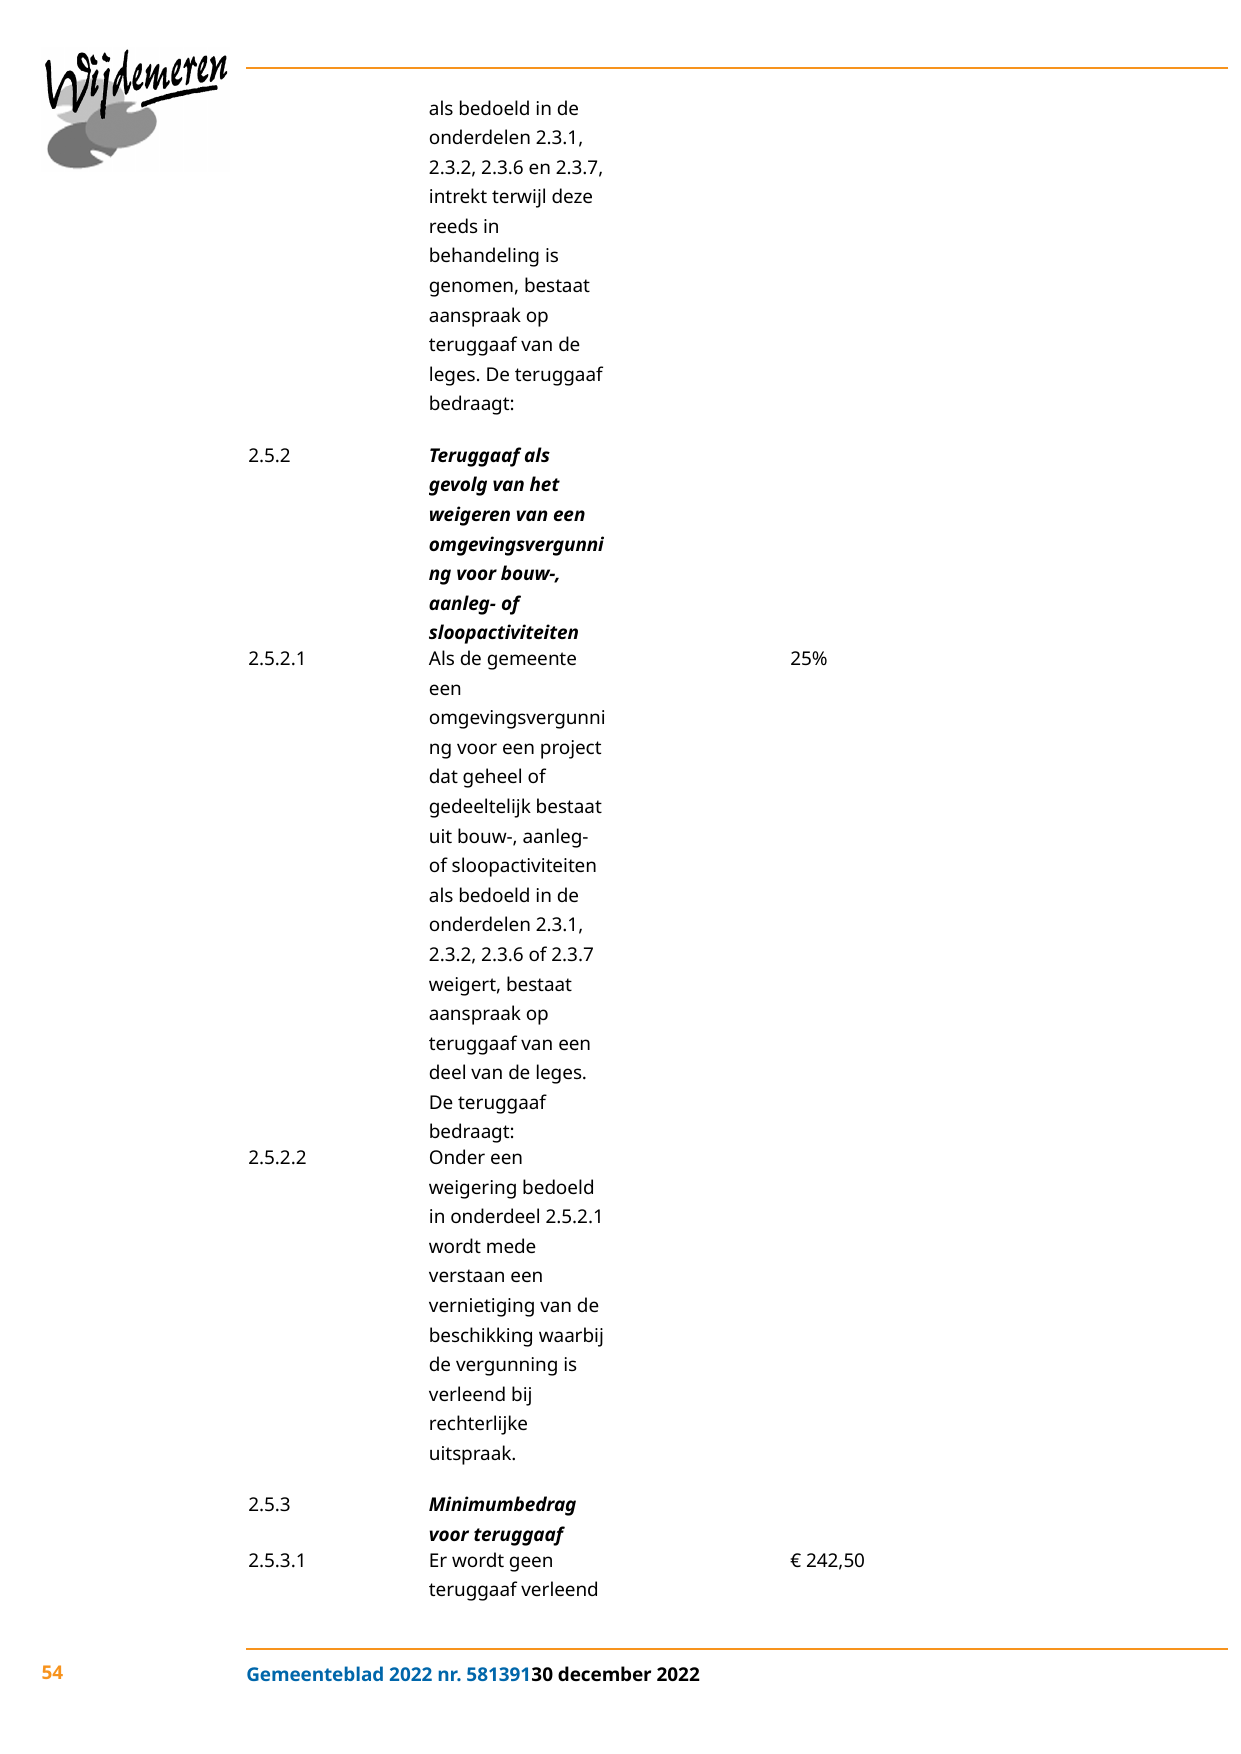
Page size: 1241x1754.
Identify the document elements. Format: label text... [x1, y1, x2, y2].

table_cell [971, 645, 1152, 1144]
table_cell [971, 95, 1152, 416]
table_cell [429, 1466, 609, 1492]
table_cell [790, 1492, 971, 1547]
table_cell Er wordt geen teruggaaf verleend [429, 1547, 609, 1602]
table_cell [609, 442, 790, 645]
table_cell [971, 1547, 1152, 1602]
table_cell [790, 1144, 971, 1466]
table_cell [609, 95, 790, 416]
table_cell [971, 1144, 1152, 1466]
table_cell [790, 95, 971, 416]
table_cell [790, 1466, 971, 1492]
table_cell [609, 1144, 790, 1466]
table_cell [248, 1466, 429, 1492]
table_cell [609, 645, 790, 1144]
table_cell 25% [790, 645, 971, 1144]
table_cell [790, 442, 971, 645]
table_cell [609, 416, 790, 442]
table_cell [609, 1547, 790, 1602]
table_cell [609, 1492, 790, 1547]
table_cell Onder een weigering bedoeld in onderdeel 2.5.2.1 wordt mede verstaan een vernietiging van de beschikking waarbij de vergunning is verleend bij rechterlijke uitspraak. [429, 1144, 609, 1466]
table_cell [971, 1492, 1152, 1547]
table_cell als bedoeld in de onderdelen 2.3.1, 2.3.2, 2.3.6 en 2.3.7, intrekt terwijl deze reeds in behandeling is genomen, bestaat aanspraak op teruggaaf van de leges. De teruggaaf bedraagt: [429, 95, 609, 416]
table_cell [248, 416, 429, 442]
table_cell 2.5.2 [248, 442, 429, 645]
table_cell [790, 416, 971, 442]
table_cell 2.5.2.1 [248, 645, 429, 1144]
table_cell [248, 95, 429, 416]
table_cell Minimumbedrag voor teruggaaf [429, 1492, 609, 1547]
table_cell 2.5.3 [248, 1492, 429, 1547]
table_cell 2.5.3.1 [248, 1547, 429, 1602]
table_cell Teruggaaf als gevolg van het weigeren van een omgevingsvergunning voor bouw-, aanleg- of sloopactiviteiten [429, 442, 609, 645]
table_cell [971, 1466, 1152, 1492]
table_cell Als de gemeente een omgevingsvergunning voor een project dat geheel of gedeeltelijk bestaat uit bouw-, aanleg- of sloopactiviteiten als bedoeld in de onderdelen 2.3.1, 2.3.2, 2.3.6 of 2.3.7 weigert, bestaat aanspraak op teruggaaf van een deel van de leges. De teruggaaf bedraagt: [429, 645, 609, 1144]
table_cell 2.5.2.2 [248, 1144, 429, 1466]
table_cell [971, 442, 1152, 645]
table_cell [429, 416, 609, 442]
table_cell [971, 416, 1152, 442]
table_cell € 242,50 [790, 1547, 971, 1602]
table_cell [609, 1466, 790, 1492]
picture [41, 47, 231, 172]
